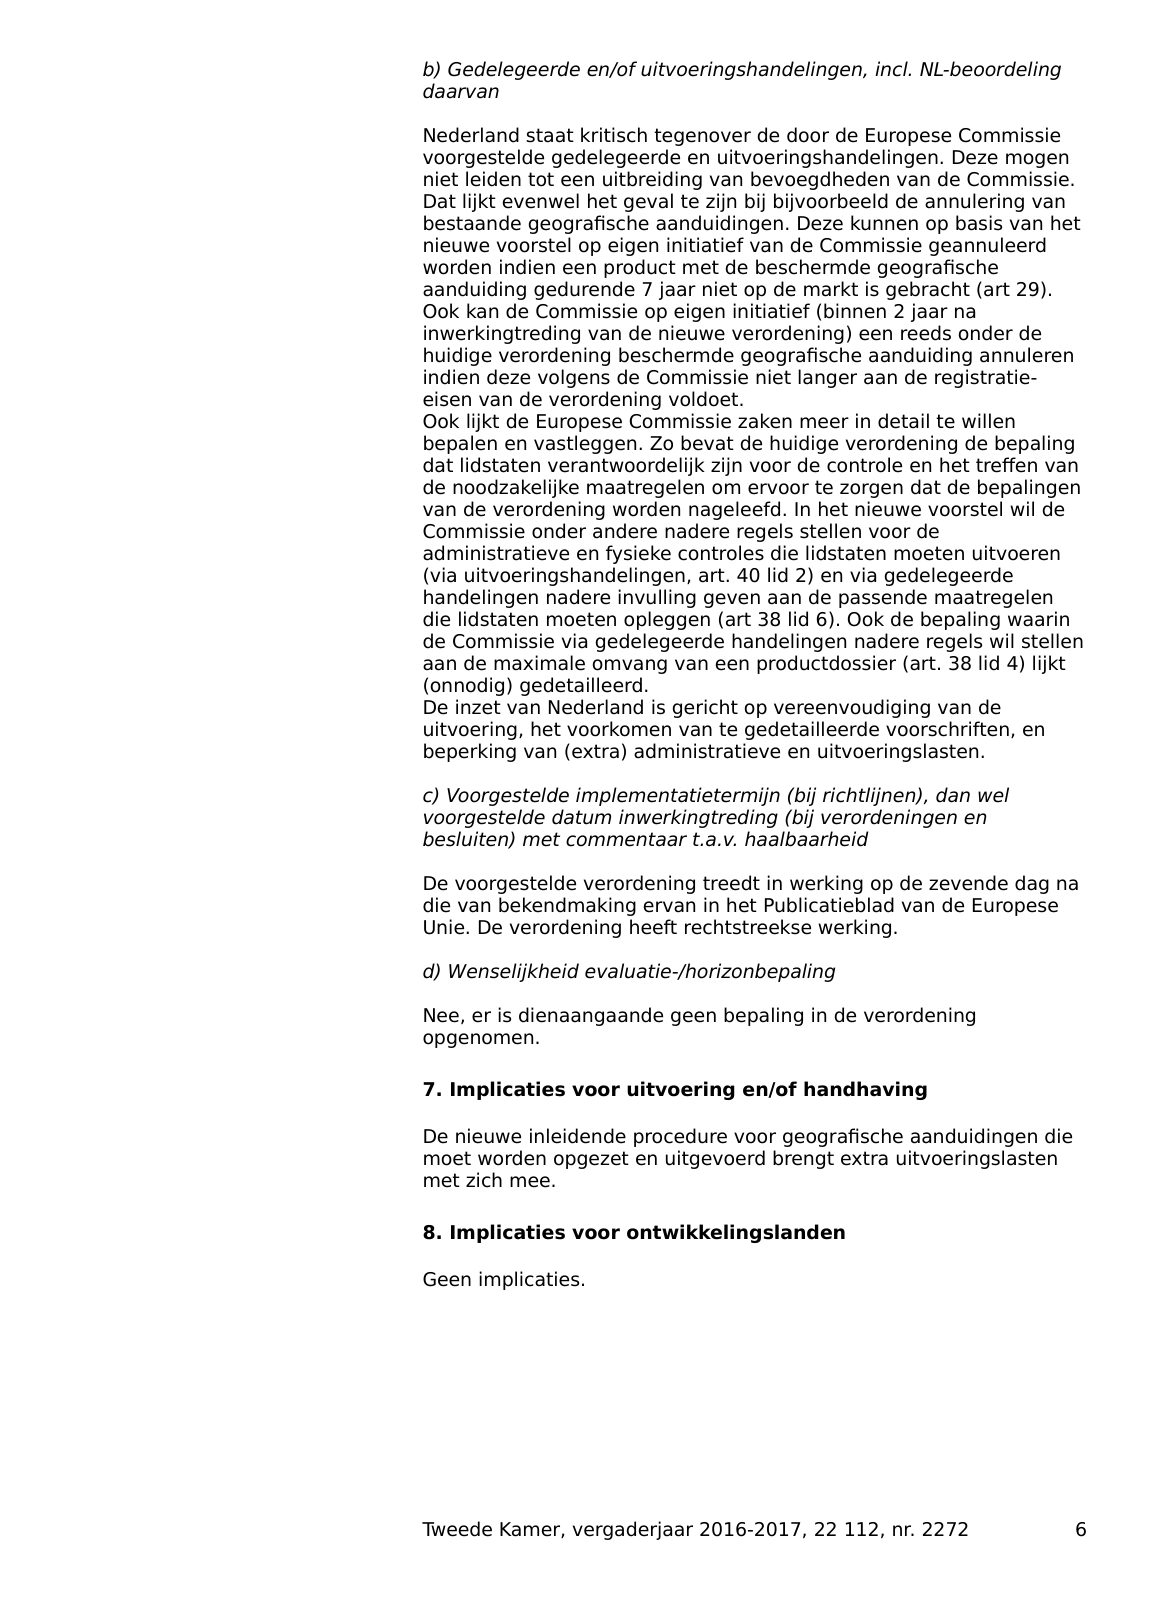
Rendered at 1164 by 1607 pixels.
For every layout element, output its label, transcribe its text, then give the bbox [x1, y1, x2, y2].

subtitle 8. Implicaties voor ontwikkelingslanden [422, 1222, 1087, 1244]
text Geen implicaties. [422, 1269, 1087, 1291]
subtitle b) Gedelegeerde en/of uitvoeringshandelingen, incl. NL-beoordeling daarvan [422, 59, 1087, 103]
text Nee, er is dienaangaande geen bepaling in de verordening opgenomen. [422, 1005, 1087, 1049]
text Ook lijkt de Europese Commissie zaken meer in detail te willen bepalen en vastleggen. Zo bevat de huidige verordening de bepaling dat lidstaten verantwoordelijk zijn voor de controle en het treffen van de noodzakelijke maatregelen om ervoor te zorgen dat de bepalingen van de verordening worden nageleefd. In het nieuwe voorstel wil de Commissie onder andere nadere regels stellen voor de administratieve en fysieke controles die lidstaten moeten uitvoeren (via uitvoeringshandelingen, art. 40 lid 2) en via gedelegeerde handelingen nadere invulling geven aan de passende maatregelen die lidstaten moeten opleggen (art 38 lid 6). Ook de bepaling waarin de Commissie via gedelegeerde handelingen nadere regels wil stellen aan de maximale omvang van een productdossier (art. 38 lid 4) lijkt (onnodig) gedetailleerd. [422, 411, 1087, 697]
subtitle c) Voorgestelde implementatietermijn (bij richtlijnen), dan wel voorgestelde datum inwerkingtreding (bij verordeningen en besluiten) met commentaar t.a.v. haalbaarheid [422, 785, 1087, 851]
text De inzet van Nederland is gericht op vereenvoudiging van de uitvoering, het voorkomen van te gedetailleerde voorschriften, en beperking van (extra) administratieve en uitvoeringslasten. [422, 697, 1087, 763]
text De nieuwe inleidende procedure voor geografische aanduidingen die moet worden opgezet en uitgevoerd brengt extra uitvoeringslasten met zich mee. [422, 1126, 1087, 1192]
subtitle d) Wenselijkheid evaluatie-/horizonbepaling [422, 961, 1087, 983]
subtitle 7. Implicaties voor uitvoering en/of handhaving [422, 1079, 1087, 1101]
text Nederland staat kritisch tegenover de door de Europese Commissie voorgestelde gedelegeerde en uitvoeringshandelingen. Deze mogen niet leiden tot een uitbreiding van bevoegdheden van de Commissie. Dat lijkt evenwel het geval te zijn bij bijvoorbeeld de annulering van bestaande geografische aanduidingen. Deze kunnen op basis van het nieuwe voorstel op eigen initiatief van de Commissie geannuleerd worden indien een product met de beschermde geografische aanduiding gedurende 7 jaar niet op de markt is gebracht (art 29). Ook kan de Commissie op eigen initiatief (binnen 2 jaar na inwerkingtreding van de nieuwe verordening) een reeds onder de huidige verordening beschermde geografische aanduiding annuleren indien deze volgens de Commissie niet langer aan de registratie-eisen van de verordening voldoet. [422, 125, 1087, 411]
text De voorgestelde verordening treedt in werking op de zevende dag na die van bekendmaking ervan in het Publicatieblad van de Europese Unie. De verordening heeft rechtstreekse werking. [422, 873, 1087, 939]
